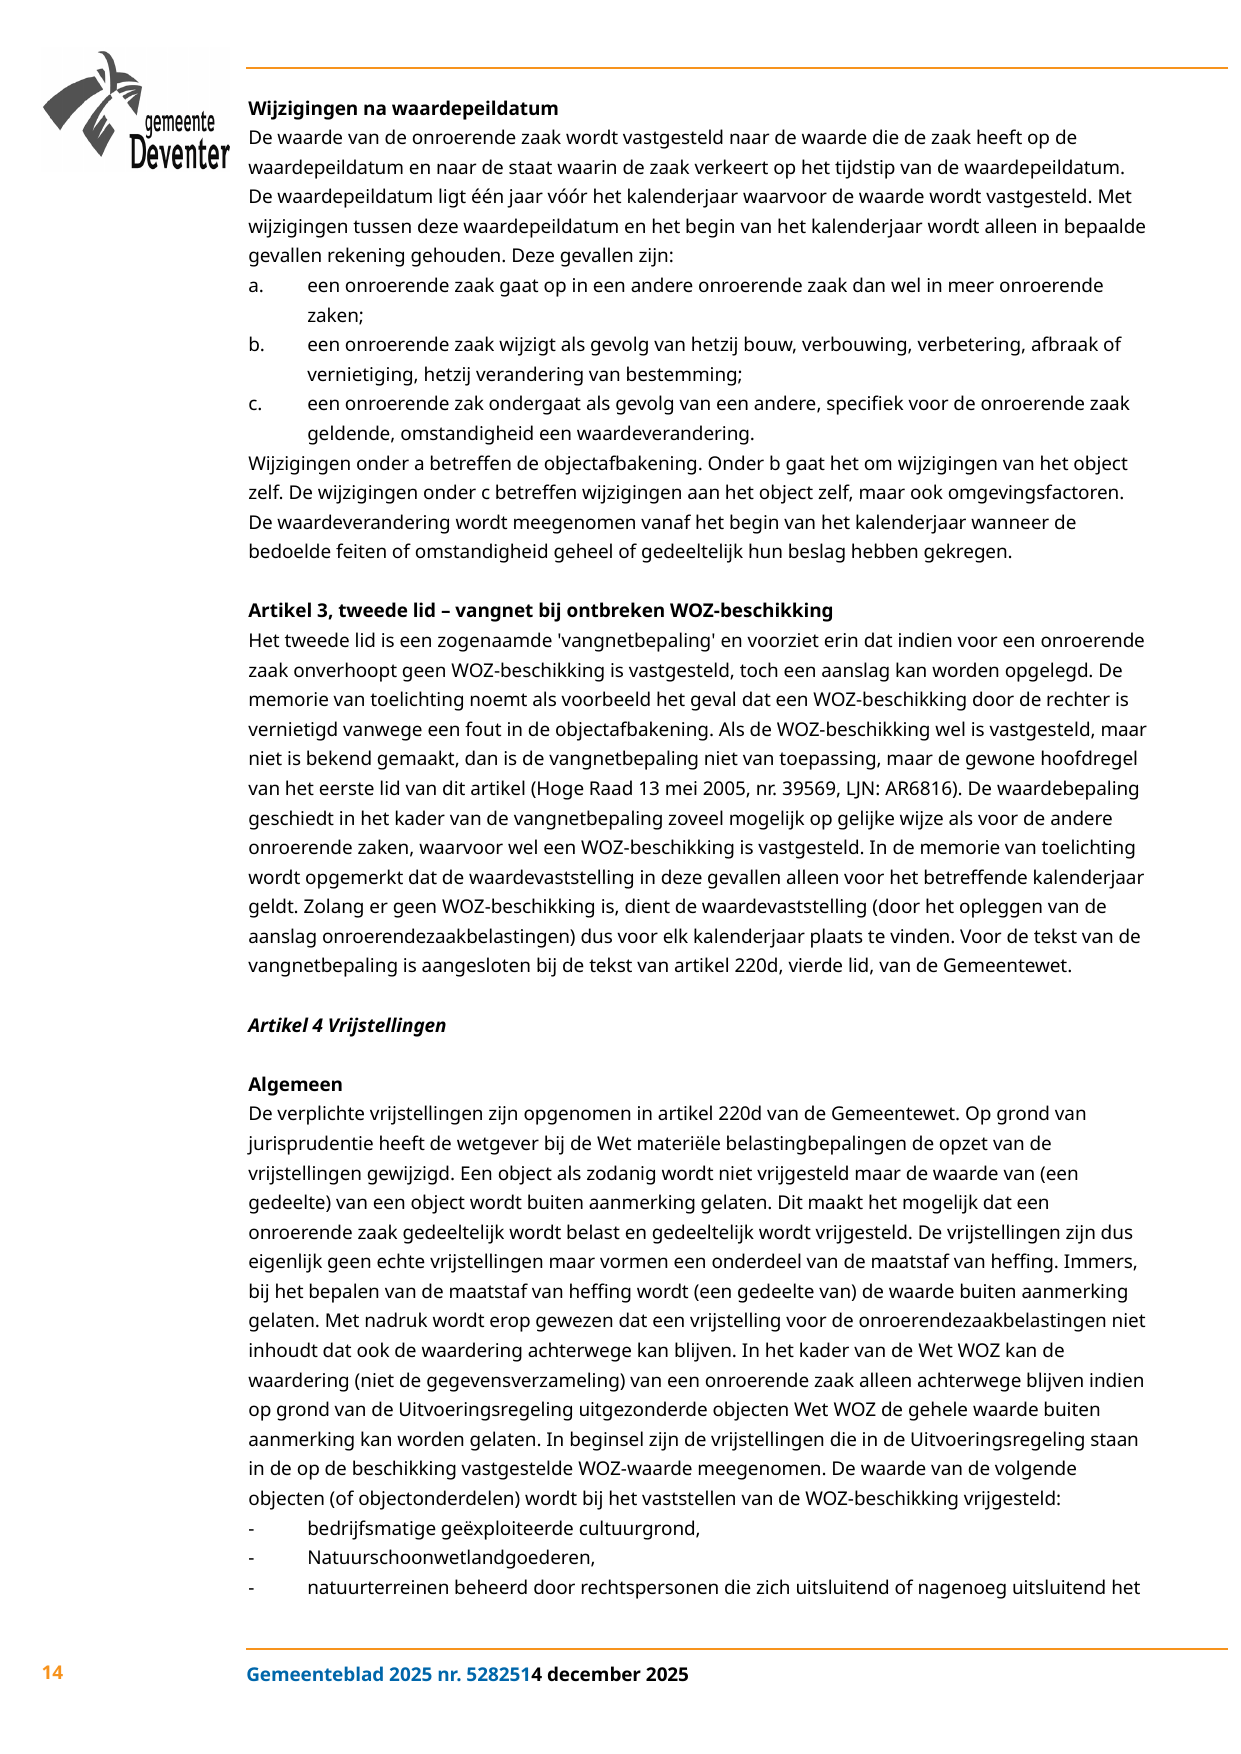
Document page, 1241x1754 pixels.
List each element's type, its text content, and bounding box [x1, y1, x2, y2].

text Artikel 3, tweede lid – vangnet bij ontbreken WOZ-beschikking [248, 598, 1152, 623]
list bedrijfsmatige geëxploiteerde cultuurgrond, [248, 1515, 1152, 1541]
text Het tweede lid is een zogenaamde 'vangnetbepaling' en voorziet erin dat indien voor een onroerende zaak onverhoopt geen WOZ-beschikking is vastgesteld, toch een aanslag kan worden opgelegd. De memorie van toelichting noemt als voorbeeld het geval dat een WOZ-beschikking door de rechter is vernietigd vanwege een fout in de objectafbakening. Als de WOZ-beschikking wel is vastgesteld, maar niet is bekend gemaakt, dan is de vangnetbepaling niet van toepassing, maar de gewone hoofdregel van het eerste lid van dit artikel (Hoge Raad 13 mei 2005, nr. 39569, LJN: AR6816). De waardebepaling geschiedt in het kader van de vangnetbepaling zoveel mogelijk op gelijke wijze als voor de andere onroerende zaken, waarvoor wel een WOZ-beschikking is vastgesteld. In de memorie van toelichting wordt opgemerkt dat de waardevaststelling in deze gevallen alleen voor het betreffende kalenderjaar geldt. Zolang er geen WOZ-beschikking is, dient de waardevaststelling (door het opleggen van de aanslag onroerendezaakbelastingen) dus voor elk kalenderjaar plaats te vinden. Voor de tekst van de vangnetbepaling is aangesloten bij de tekst van artikel 220d, vierde lid, van de Gemeentewet. [248, 627, 1152, 978]
text De verplichte vrijstellingen zijn opgenomen in artikel 220d van de Gemeentewet. Op grond van jurisprudentie heeft de wetgever bij de Wet materiële belastingbepalingen de opzet van de vrijstellingen gewijzigd. Een object als zodanig wordt niet vrijgesteld maar de waarde van (een gedeelte) van een object wordt buiten aanmerking gelaten. Dit maakt het mogelijk dat een onroerende zaak gedeeltelijk wordt belast en gedeeltelijk wordt vrijgesteld. De vrijstellingen zijn dus eigenlijk geen echte vrijstellingen maar vormen een onderdeel van de maatstaf van heffing. Immers, bij het bepalen van de maatstaf van heffing wordt (een gedeelte van) de waarde buiten aanmerking gelaten. Met nadruk wordt erop gewezen dat een vrijstelling voor de onroerendezaakbelastingen niet inhoudt dat ook de waardering achterwege kan blijven. In het kader van de Wet WOZ kan de waardering (niet de gegevensverzameling) van een onroerende zaak alleen achterwege blijven indien op grond van de Uitvoeringsregeling uitgezonderde objecten Wet WOZ de gehele waarde buiten aanmerking kan worden gelaten. In beginsel zijn de vrijstellingen die in de Uitvoeringsregeling staan in de op de beschikking vastgestelde WOZ-waarde meegenomen. De waarde van de volgende objecten (of objectonderdelen) wordt bij het vaststellen van de WOZ-beschikking vrijgesteld: [248, 1101, 1152, 1511]
list een onroerende zaak wijzigt als gevolg van hetzij bouw, verbouwing, verbetering, afbraak of vernietiging, hetzij verandering van bestemming; [248, 331, 1152, 387]
list Natuurschoonwetlandgoederen, [248, 1544, 1152, 1570]
text Artikel 4 Vrijstellingen [248, 1012, 1152, 1038]
picture [41, 47, 231, 172]
text Wijzigingen na waardepeildatum [248, 95, 1152, 121]
list natuurterreinen beheerd door rechtspersonen die zich uitsluitend of nagenoeg uitsluitend het [248, 1574, 1152, 1600]
text De waarde van de onroerende zaak wordt vastgesteld naar de waarde die de zaak heeft op de waardepeildatum en naar de staat waarin de zaak verkeert op het tijdstip van de waardepeildatum. De waardepeildatum ligt één jaar vóór het kalenderjaar waarvoor de waarde wordt vastgesteld. Met wijzigingen tussen deze waardepeildatum en het begin van het kalenderjaar wordt alleen in bepaalde gevallen rekening gehouden. Deze gevallen zijn: [248, 124, 1152, 268]
list een onroerende zaak gaat op in een andere onroerende zaak dan wel in meer onroerende zaken; [248, 272, 1152, 328]
text Algemeen [248, 1071, 1152, 1097]
list een onroerende zak ondergaat als gevolg van een andere, specifiek voor de onroerende zaak geldende, omstandigheid een waardeverandering. [248, 391, 1152, 446]
text Wijzigingen onder a betreffen de objectafbakening. Onder b gaat het om wijzigingen van het object zelf. De wijzigingen onder c betreffen wijzigingen aan het object zelf, maar ook omgevingsfactoren. De waardeverandering wordt meegenomen vanaf het begin van het kalenderjaar wanneer de bedoelde feiten of omstandigheid geheel of gedeeltelijk hun beslag hebben gekregen. [248, 450, 1152, 564]
